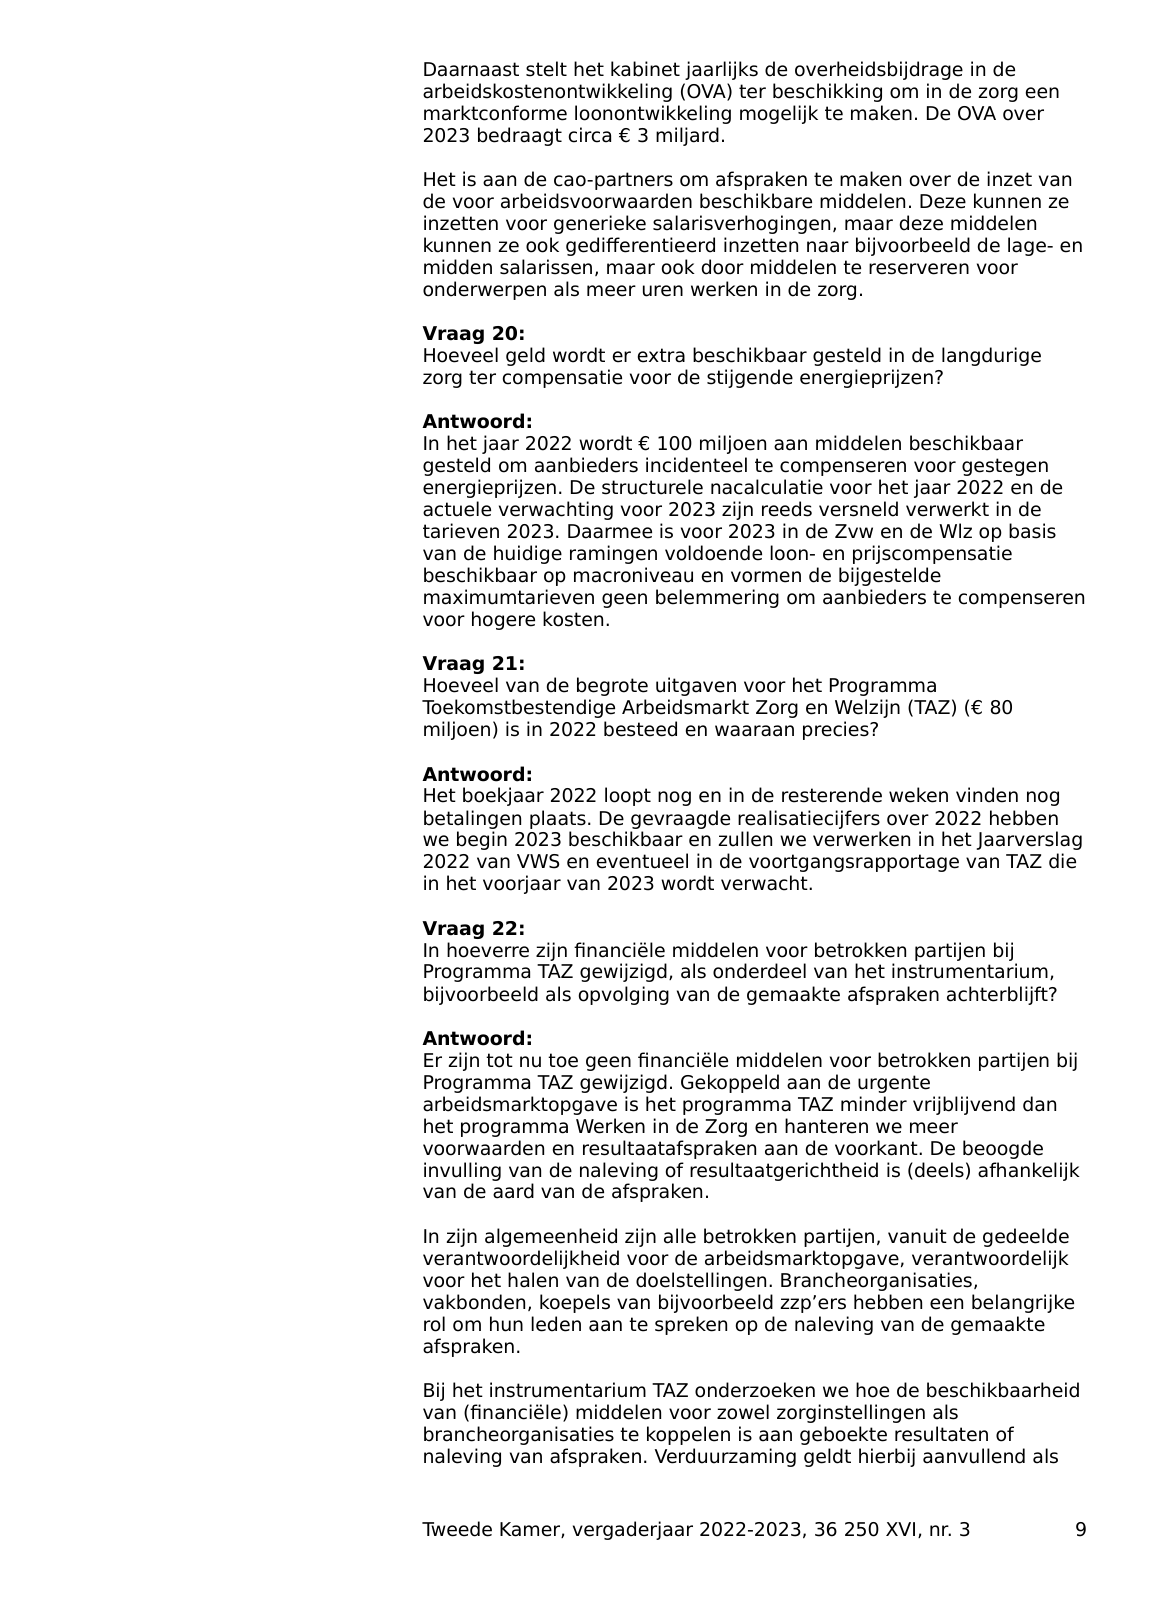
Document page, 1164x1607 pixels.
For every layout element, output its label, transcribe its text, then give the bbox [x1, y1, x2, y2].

text Antwoord: [422, 411, 1087, 433]
text Daarnaast stelt het kabinet jaarlijks de overheidsbijdrage in de arbeidskostenontwikkeling (OVA) ter beschikking om in de zorg een marktconforme loonontwikkeling mogelijk te maken. De OVA over 2023 bedraagt circa € 3 miljard. [422, 59, 1087, 147]
text Het boekjaar 2022 loopt nog en in de resterende weken vinden nog betalingen plaats. De gevraagde realisatiecijfers over 2022 hebben we begin 2023 beschikbaar en zullen we verwerken in het Jaarverslag 2022 van VWS en eventueel in de voortgangsrapportage van TAZ die in het voorjaar van 2023 wordt verwacht. [422, 785, 1087, 895]
text Vraag 22: [422, 917, 1087, 939]
text Vraag 20: [422, 323, 1087, 345]
text In hoeverre zijn financiële middelen voor betrokken partijen bij Programma TAZ gewijzigd, als onderdeel van het instrumentarium, bijvoorbeeld als opvolging van de gemaakte afspraken achterblijft? [422, 939, 1087, 1005]
text Hoeveel geld wordt er extra beschikbaar gesteld in de langdurige zorg ter compensatie voor de stijgende energieprijzen? [422, 345, 1087, 389]
text Hoeveel van de begrote uitgaven voor het Programma Toekomstbestendige Arbeidsmarkt Zorg en Welzijn (TAZ) (€ 80 miljoen) is in 2022 besteed en waaraan precies? [422, 675, 1087, 741]
text Bij het instrumentarium TAZ onderzoeken we hoe de beschikbaarheid van (financiële) middelen voor zowel zorginstellingen als brancheorganisaties te koppelen is aan geboekte resultaten of naleving van afspraken. Verduurzaming geldt hierbij aanvullend als [422, 1380, 1087, 1468]
text Vraag 21: [422, 653, 1087, 675]
text Antwoord: [422, 1028, 1087, 1049]
text Er zijn tot nu toe geen financiële middelen voor betrokken partijen bij Programma TAZ gewijzigd. Gekoppeld aan de urgente arbeidsmarktopgave is het programma TAZ minder vrijblijvend dan het programma Werken in de Zorg en hanteren we meer voorwaarden en resultaatafspraken aan de voorkant. De beoogde invulling van de naleving of resultaatgerichtheid is (deels) afhankelijk van de aard van de afspraken. [422, 1049, 1087, 1203]
text In het jaar 2022 wordt € 100 miljoen aan middelen beschikbaar gesteld om aanbieders incidenteel te compenseren voor gestegen energieprijzen. De structurele nacalculatie voor het jaar 2022 en de actuele verwachting voor 2023 zijn reeds versneld verwerkt in de tarieven 2023. Daarmee is voor 2023 in de Zvw en de Wlz op basis van de huidige ramingen voldoende loon- en prijscompensatie beschikbaar op macroniveau en vormen de bijgestelde maximumtarieven geen belemmering om aanbieders te compenseren voor hogere kosten. [422, 433, 1087, 631]
text Antwoord: [422, 763, 1087, 785]
text Het is aan de cao-partners om afspraken te maken over de inzet van de voor arbeidsvoorwaarden beschikbare middelen. Deze kunnen ze inzetten voor generieke salarisverhogingen, maar deze middelen kunnen ze ook gedifferentieerd inzetten naar bijvoorbeeld de lage- en midden salarissen, maar ook door middelen te reserveren voor onderwerpen als meer uren werken in de zorg. [422, 169, 1087, 301]
text In zijn algemeenheid zijn alle betrokken partijen, vanuit de gedeelde verantwoordelijkheid voor de arbeidsmarktopgave, verantwoordelijk voor het halen van de doelstellingen. Brancheorganisaties, vakbonden, koepels van bijvoorbeeld zzp’ers hebben een belangrijke rol om hun leden aan te spreken op de naleving van de gemaakte afspraken. [422, 1226, 1087, 1357]
